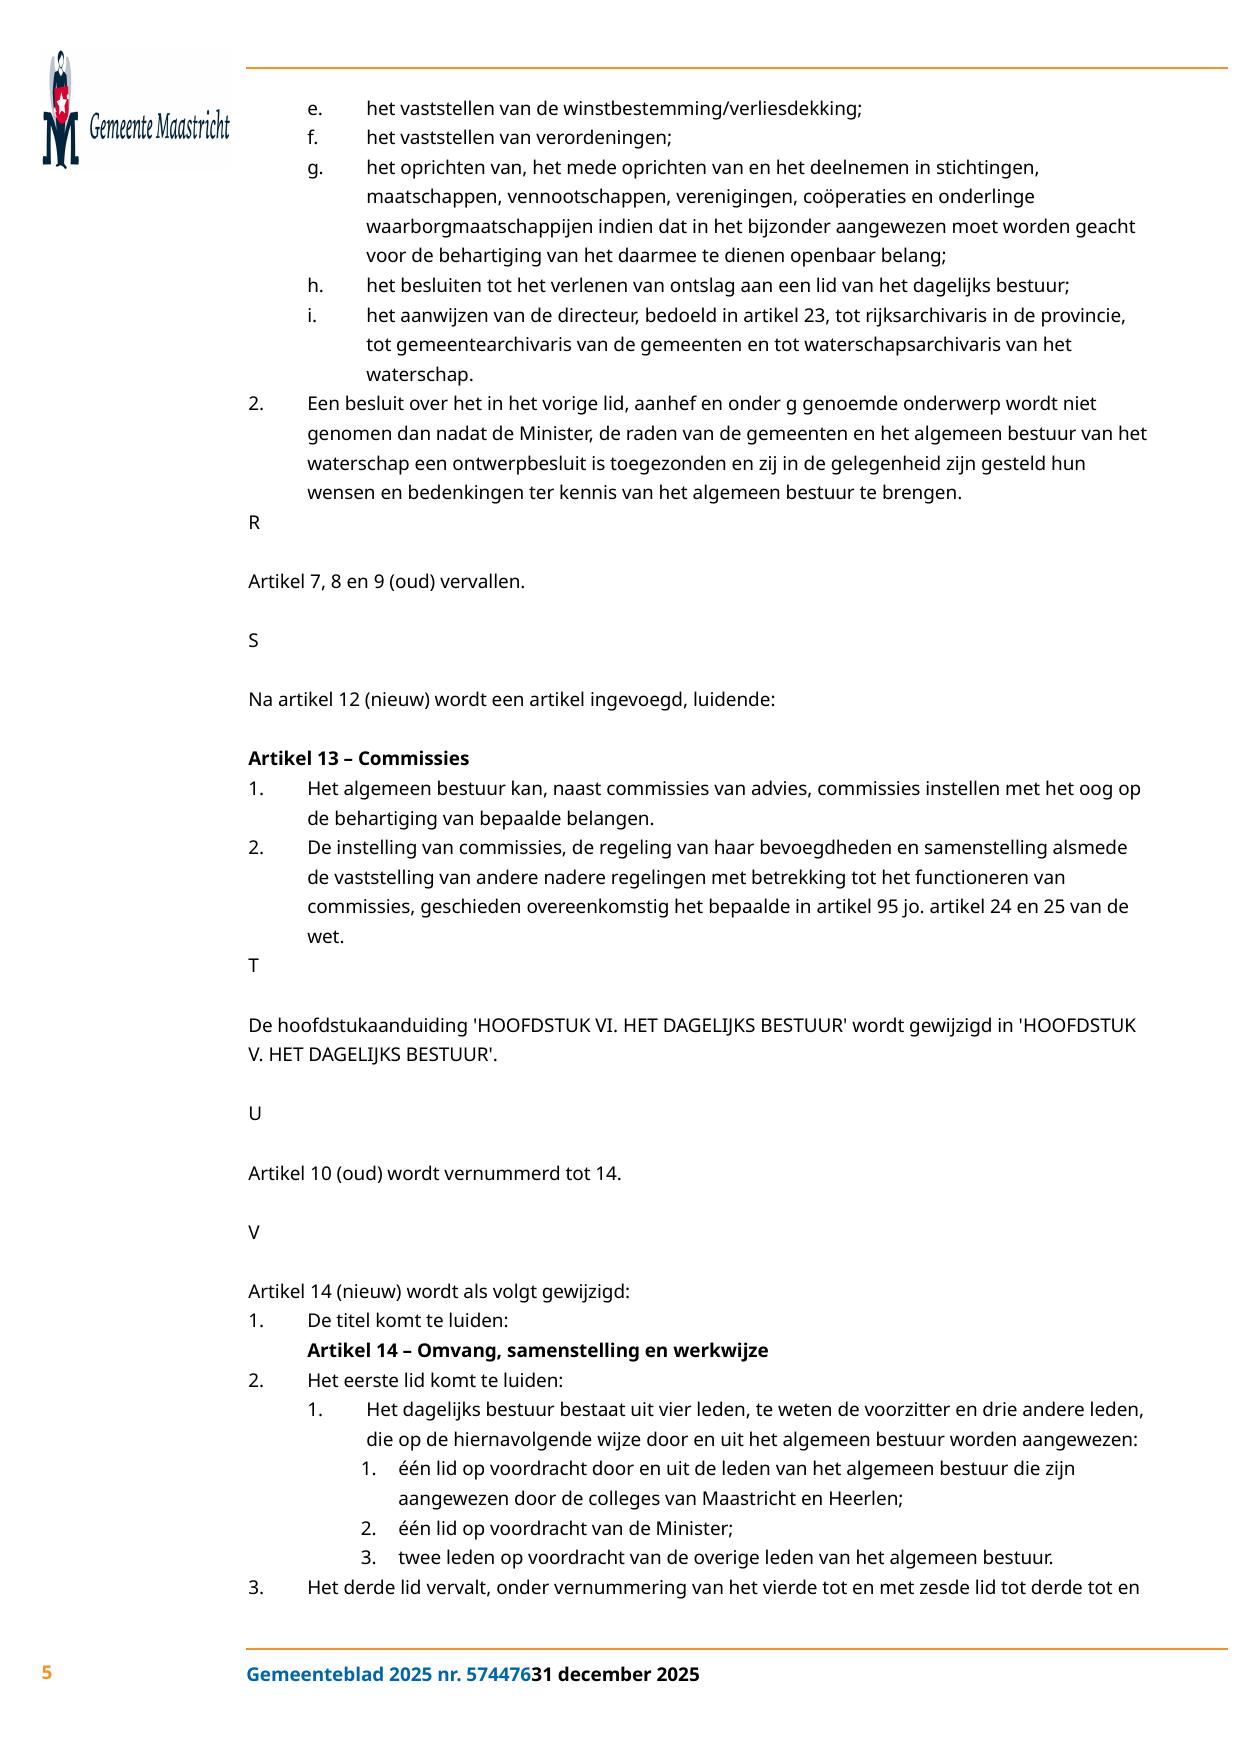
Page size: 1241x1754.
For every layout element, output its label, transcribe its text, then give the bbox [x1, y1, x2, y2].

text V [248, 1219, 1152, 1245]
list Het dagelijks bestuur bestaat uit vier leden, te weten de voorzitter en drie andere leden, die op de hiernavolgende wijze door en uit het algemeen bestuur worden aangewezen: [307, 1396, 1152, 1452]
text Artikel 7, 8 en 9 (oud) vervallen. [248, 568, 1152, 594]
text Na artikel 12 (nieuw) wordt een artikel ingevoegd, luidende: [248, 686, 1152, 712]
list één lid op voordracht door en uit de leden van het algemeen bestuur die zijn aangewezen door de colleges van Maastricht en Heerlen; [361, 1456, 1152, 1511]
list Het eerste lid komt te luiden: [248, 1367, 1152, 1393]
list twee leden op voordracht van de overige leden van het algemeen bestuur. [361, 1544, 1152, 1570]
list één lid op voordracht van de Minister; [361, 1515, 1152, 1541]
text R [248, 509, 1152, 535]
list het besluiten tot het verlenen van ontslag aan een lid van het dagelijks bestuur; [307, 272, 1152, 298]
text S [248, 627, 1152, 653]
text Artikel 13 – Commissies [248, 746, 1152, 771]
text T [248, 953, 1152, 978]
text Artikel 10 (oud) wordt vernummerd tot 14. [248, 1160, 1152, 1186]
list het aanwijzen van de directeur, bedoeld in artikel 23, tot rijksarchivaris in de provincie, tot gemeentearchivaris van de gemeenten en tot waterschapsarchivaris van het waterschap. [307, 302, 1152, 387]
list het vaststellen van verordeningen; [307, 124, 1152, 150]
list het oprichten van, het mede oprichten van en het deelnemen in stichtingen, maatschappen, vennootschappen, verenigingen, coöperaties en onderlinge waarborgmaatschappijen indien dat in het bijzonder aangewezen moet worden geacht voor de behartiging van het daarmee te dienen openbaar belang; [307, 154, 1152, 268]
list De instelling van commissies, de regeling van haar bevoegdheden en samenstelling alsmede de vaststelling van andere nadere regelingen met betrekking tot het functioneren van commissies, geschieden overeenkomstig het bepaalde in artikel 95 jo. artikel 24 en 25 van de wet. [248, 834, 1152, 949]
list Een besluit over het in het vorige lid, aanhef en onder g genoemde onderwerp wordt niet genomen dan nadat de Minister, de raden van de gemeenten en het algemeen bestuur van het waterschap een ontwerpbesluit is toegezonden en zij in de gelegenheid zijn gesteld hun wensen en bedenkingen ter kennis van het algemeen bestuur te brengen. [248, 391, 1152, 505]
list het vaststellen van de winstbestemming/verliesdekking; [307, 95, 1152, 121]
text Artikel 14 (nieuw) wordt als volgt gewijzigd: [248, 1278, 1152, 1304]
list Artikel 14 – Omvang, samenstelling en werkwijze [248, 1337, 1152, 1363]
list De titel komt te luiden: [248, 1308, 1152, 1333]
list Het algemeen bestuur kan, naast commissies van advies, commissies instellen met het oog op de behartiging van bepaalde belangen. [248, 775, 1152, 831]
text De hoofdstukaanduiding 'HOOFDSTUK VI. HET DAGELIJKS BESTUUR' wordt gewijzigd in 'HOOFDSTUK V. HET DAGELIJKS BESTUUR'. [248, 1012, 1152, 1067]
text U [248, 1101, 1152, 1126]
picture [41, 47, 231, 172]
list Het derde lid vervalt, onder vernummering van het vierde tot en met zesde lid tot derde tot en [248, 1574, 1152, 1600]
